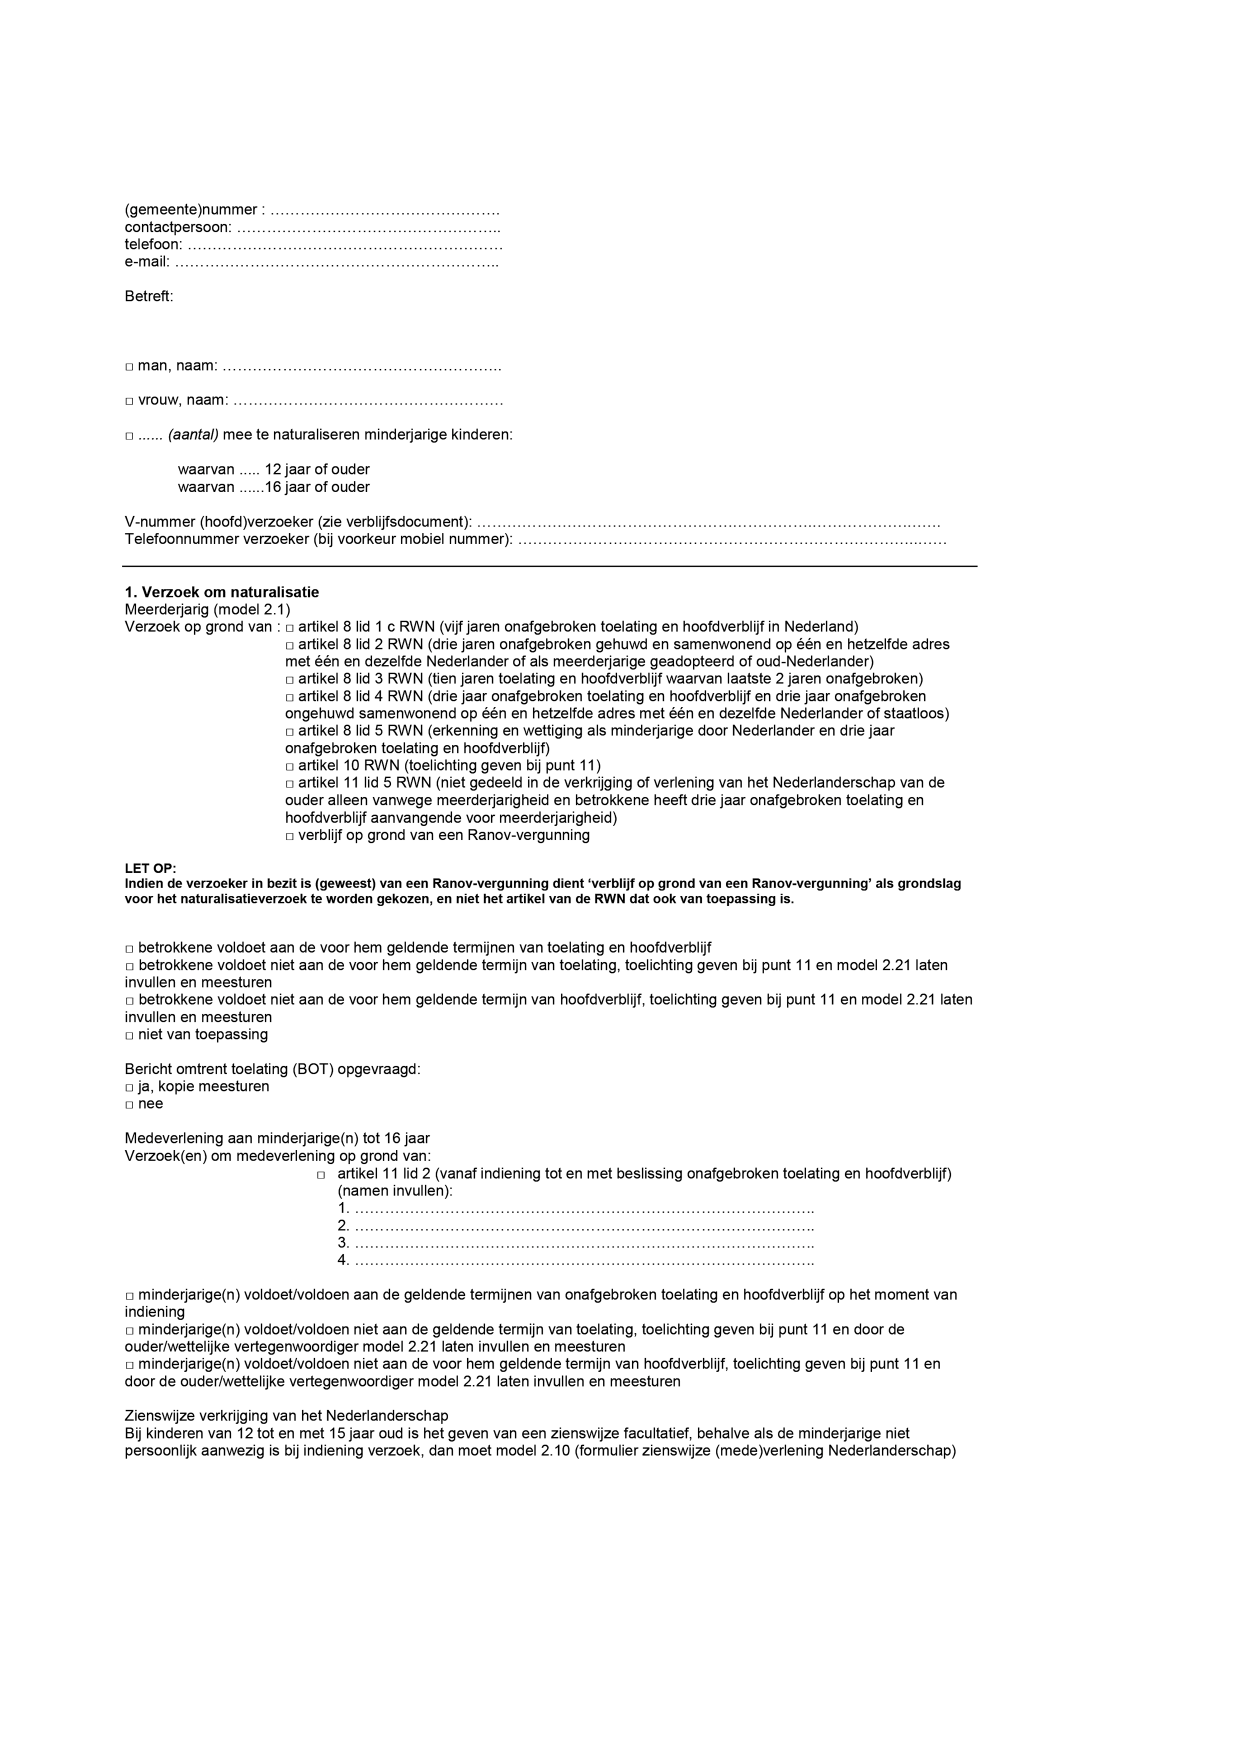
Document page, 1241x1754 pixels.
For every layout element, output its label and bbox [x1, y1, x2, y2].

picture [118, 143, 1004, 1484]
